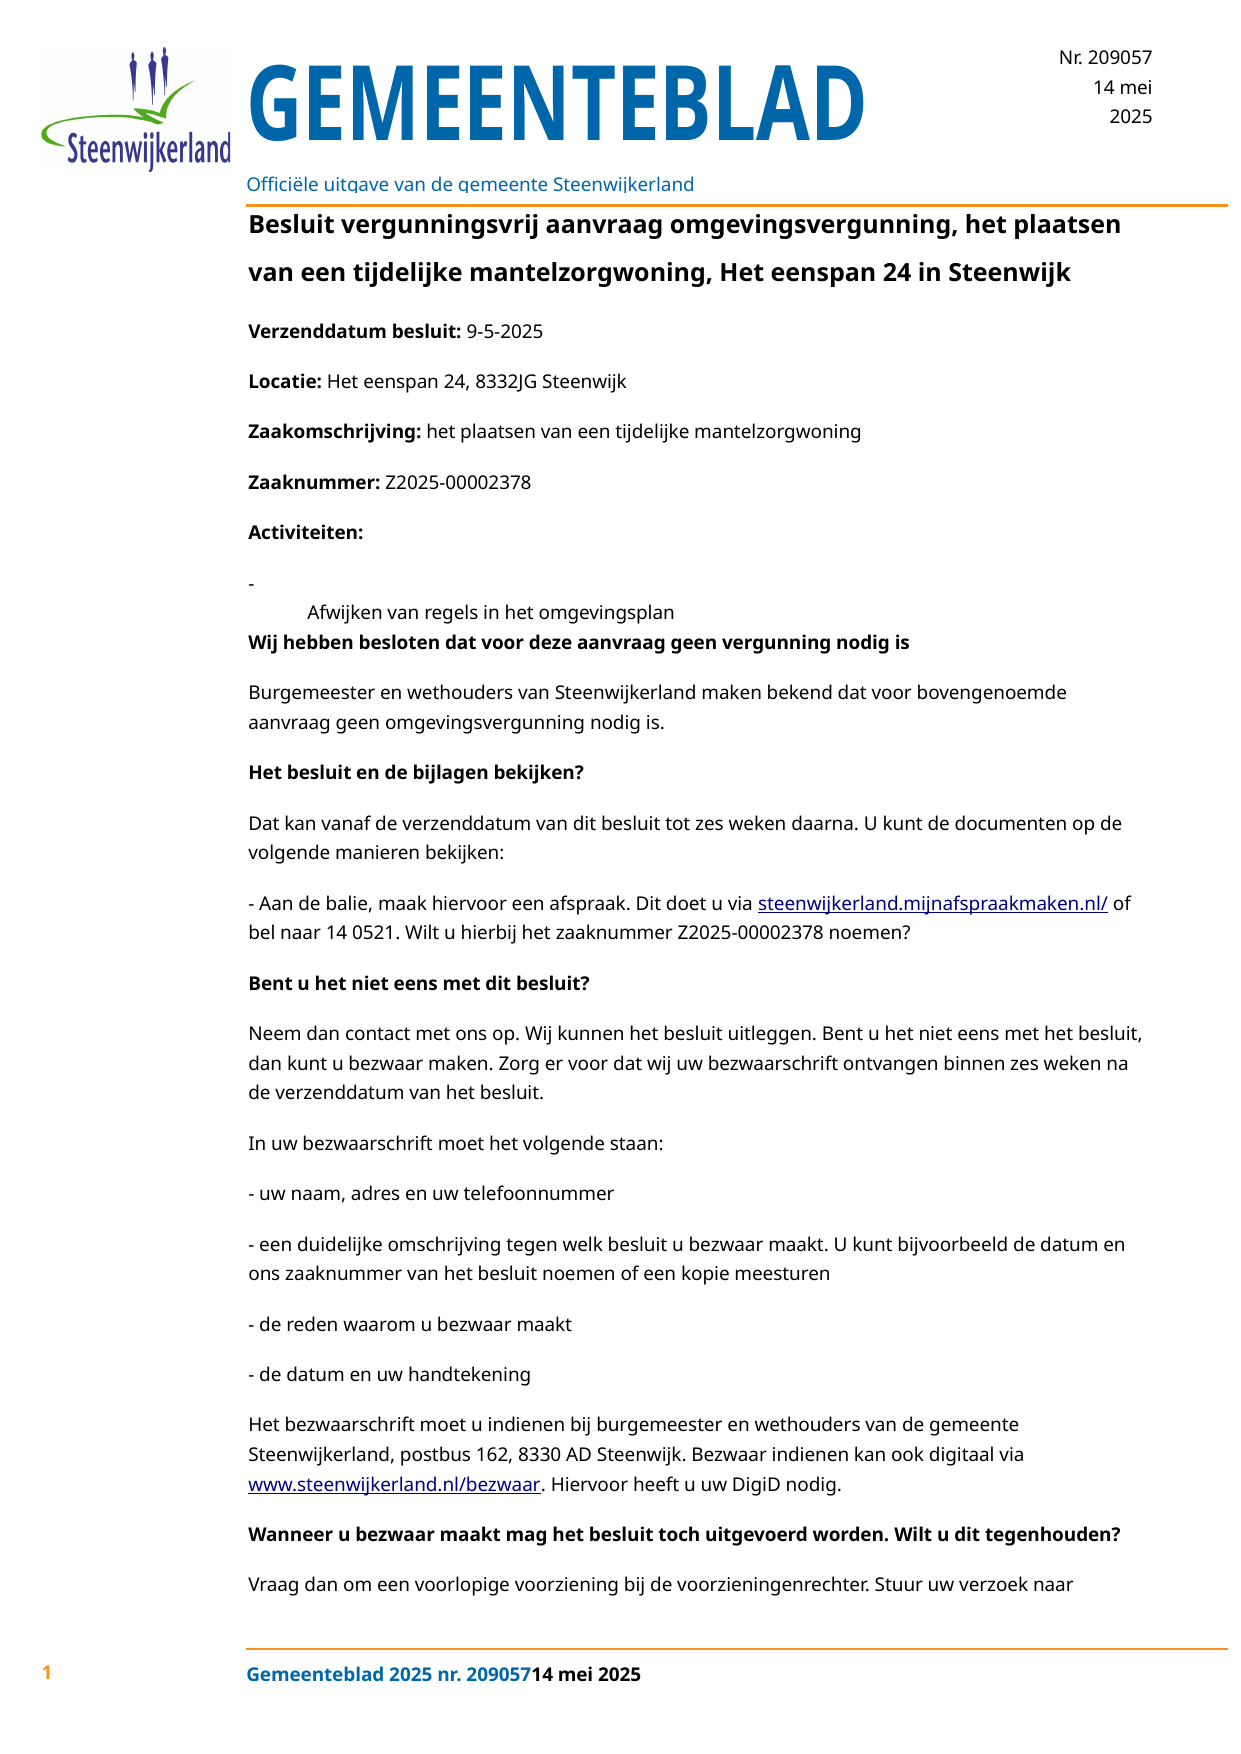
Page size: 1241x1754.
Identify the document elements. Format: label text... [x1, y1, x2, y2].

text Verzenddatum besluit: 9-5-2025 [248, 318, 1152, 344]
text Dat kan vanaf de verzenddatum van dit besluit tot zes weken daarna. U kunt de documenten op de volgende manieren bekijken: [248, 810, 1152, 865]
text Bent u het niet eens met dit besluit? [248, 970, 1152, 996]
text Vraag dan om een voorlopige voorziening bij de voorzieningenrechter. Stuur uw verzoek naar [248, 1572, 1152, 1597]
text Zaaknummer: Z2025-00002378 [248, 469, 1152, 495]
text Het besluit en de bijlagen bekijken? [248, 759, 1152, 785]
text Het bezwaarschrift moet u indienen bij burgemeester en wethouders van de gemeente Steenwijkerland, postbus 162, 8330 AD Steenwijk. Bezwaar indienen kan ook digitaal via www.steenwijkerland.nl/bezwaar. Hiervoor heeft u uw DigiD nodig. [248, 1412, 1152, 1497]
text - een duidelijke omschrijving tegen welk besluit u bezwaar maakt. U kunt bijvoorbeeld de datum en ons zaaknummer van het besluit noemen of een kopie meesturen [248, 1231, 1152, 1286]
text Wij hebben besloten dat voor deze aanvraag geen vergunning nodig is [248, 629, 1152, 655]
text - Aan de balie, maak hiervoor een afspraak. Dit doet u via steenwijkerland.mijnafspraakmaken.nl/ of bel naar 14 0521. Wilt u hierbij het zaaknummer Z2025-00002378 noemen? [248, 890, 1152, 945]
text Wanneer u bezwaar maakt mag het besluit toch uitgevoerd worden. Wilt u dit tegenhouden? [248, 1521, 1152, 1547]
text - uw naam, adres en uw telefoonnummer [248, 1180, 1152, 1206]
text - de reden waarom u bezwaar maakt [248, 1311, 1152, 1337]
text Zaakomschrijving: het plaatsen van een tijdelijke mantelzorgwoning [248, 419, 1152, 444]
text Activiteiten: [248, 519, 1152, 545]
list Afwijken van regels in het omgevingsplan [248, 599, 1152, 625]
text Neem dan contact met ons op. Wij kunnen het besluit uitleggen. Bent u het niet eens met het besluit, dan kunt u bezwaar maken. Zorg er voor dat wij uw bezwaarschrift ontvangen binnen zes weken na de verzenddatum van het besluit. [248, 1020, 1152, 1105]
text Burgemeester en wethouders van Steenwijkerland maken bekend dat voor bovengenoemde aanvraag geen omgevingsvergunning nodig is. [248, 679, 1152, 735]
picture [41, 47, 231, 172]
text In uw bezwaarschrift moet het volgende staan: [248, 1130, 1152, 1156]
text - de datum en uw handtekening [248, 1361, 1152, 1387]
text Locatie: Het eenspan 24, 8332JG Steenwijk [248, 368, 1152, 394]
text Besluit vergunningsvrij aanvraag omgevingsvergunning, het plaatsen van een tijdelijke mantelzorgwoning, Het eenspan 24 in Steenwijk [248, 207, 1152, 288]
